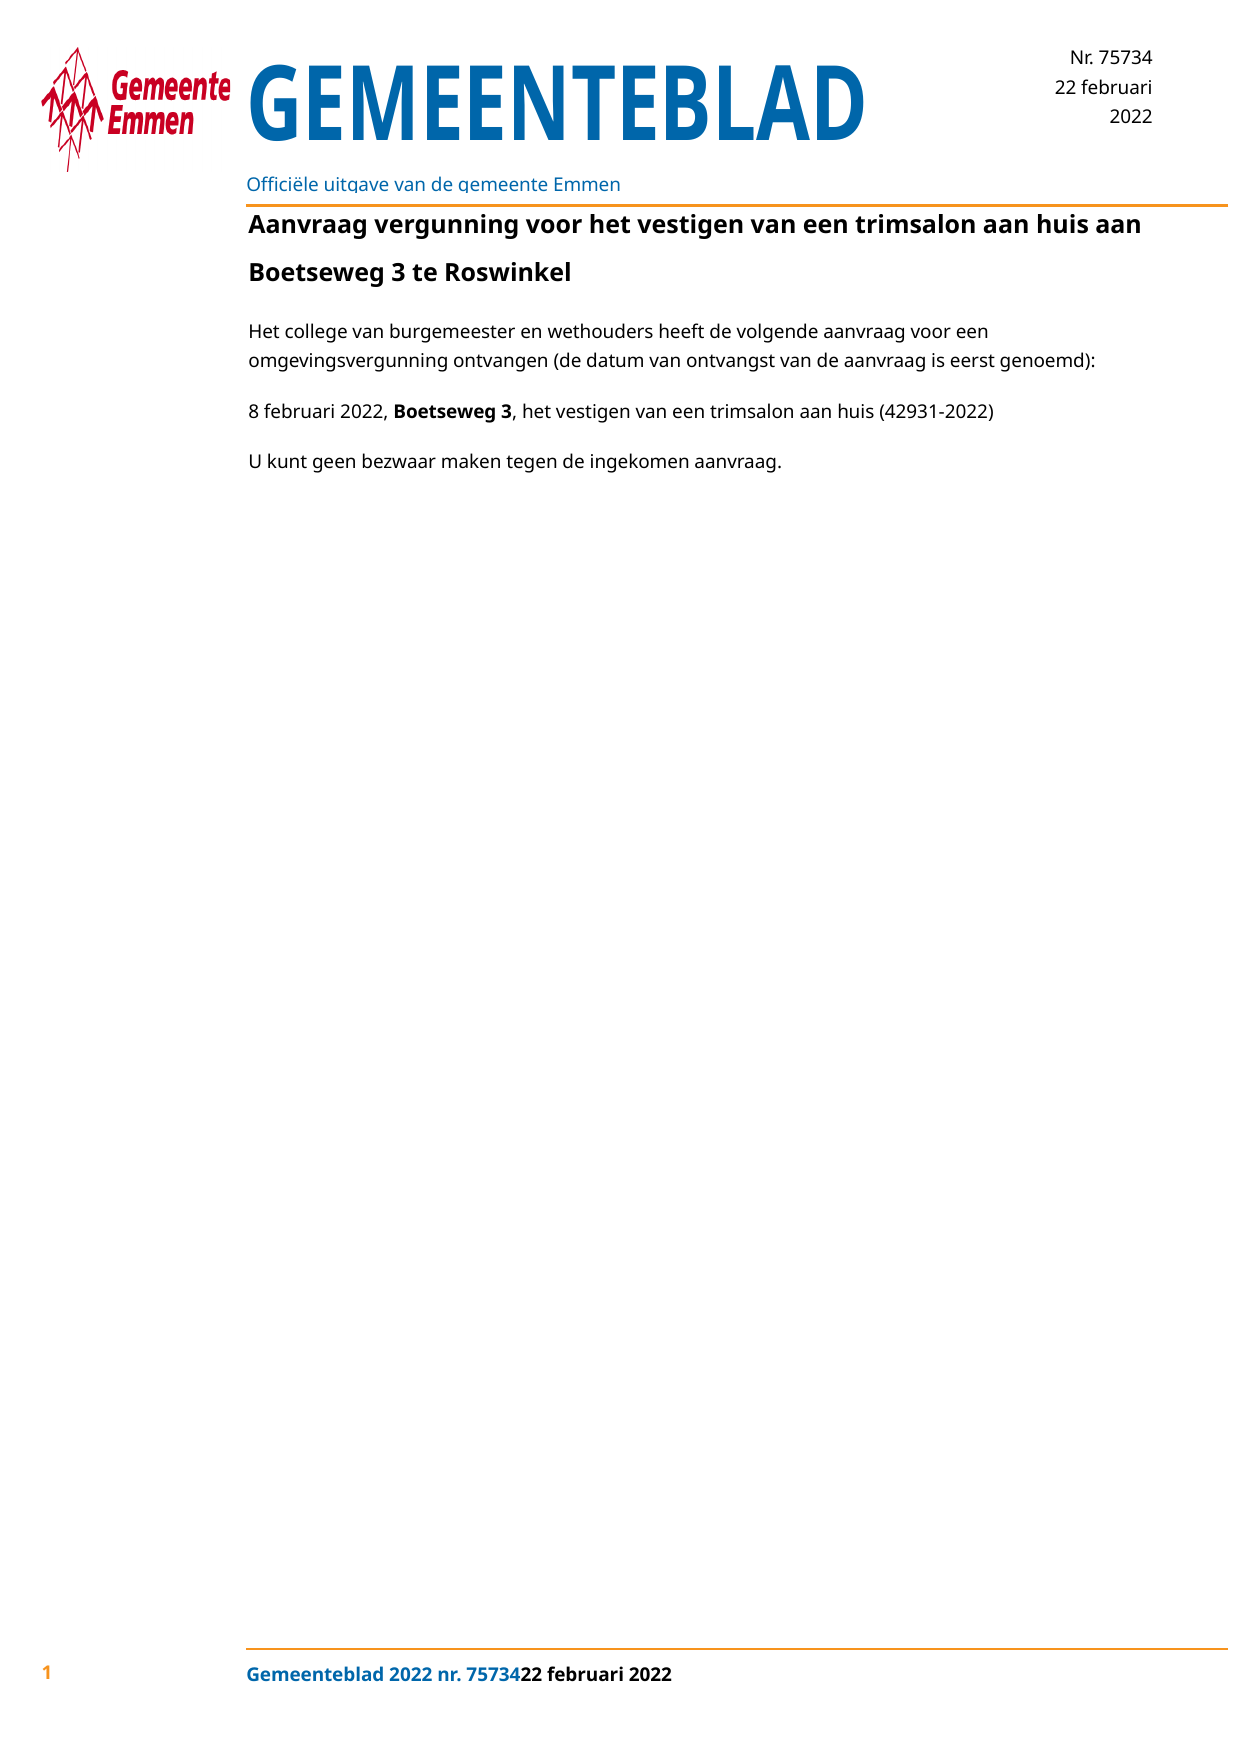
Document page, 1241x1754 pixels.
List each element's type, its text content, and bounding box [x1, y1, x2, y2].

text Het college van burgemeester en wethouders heeft de volgende aanvraag voor een omgevingsvergunning ontvangen (de datum van ontvangst van de aanvraag is eerst genoemd): [248, 318, 1152, 373]
text U kunt geen bezwaar maken tegen de ingekomen aanvraag. [248, 448, 1152, 474]
text 8 februari 2022, Boetseweg 3, het vestigen van een trimsalon aan huis (42931-2022) [248, 398, 1152, 424]
picture [41, 47, 231, 172]
text Aanvraag vergunning voor het vestigen van een trimsalon aan huis aan Boetseweg 3 te Roswinkel [248, 207, 1152, 288]
